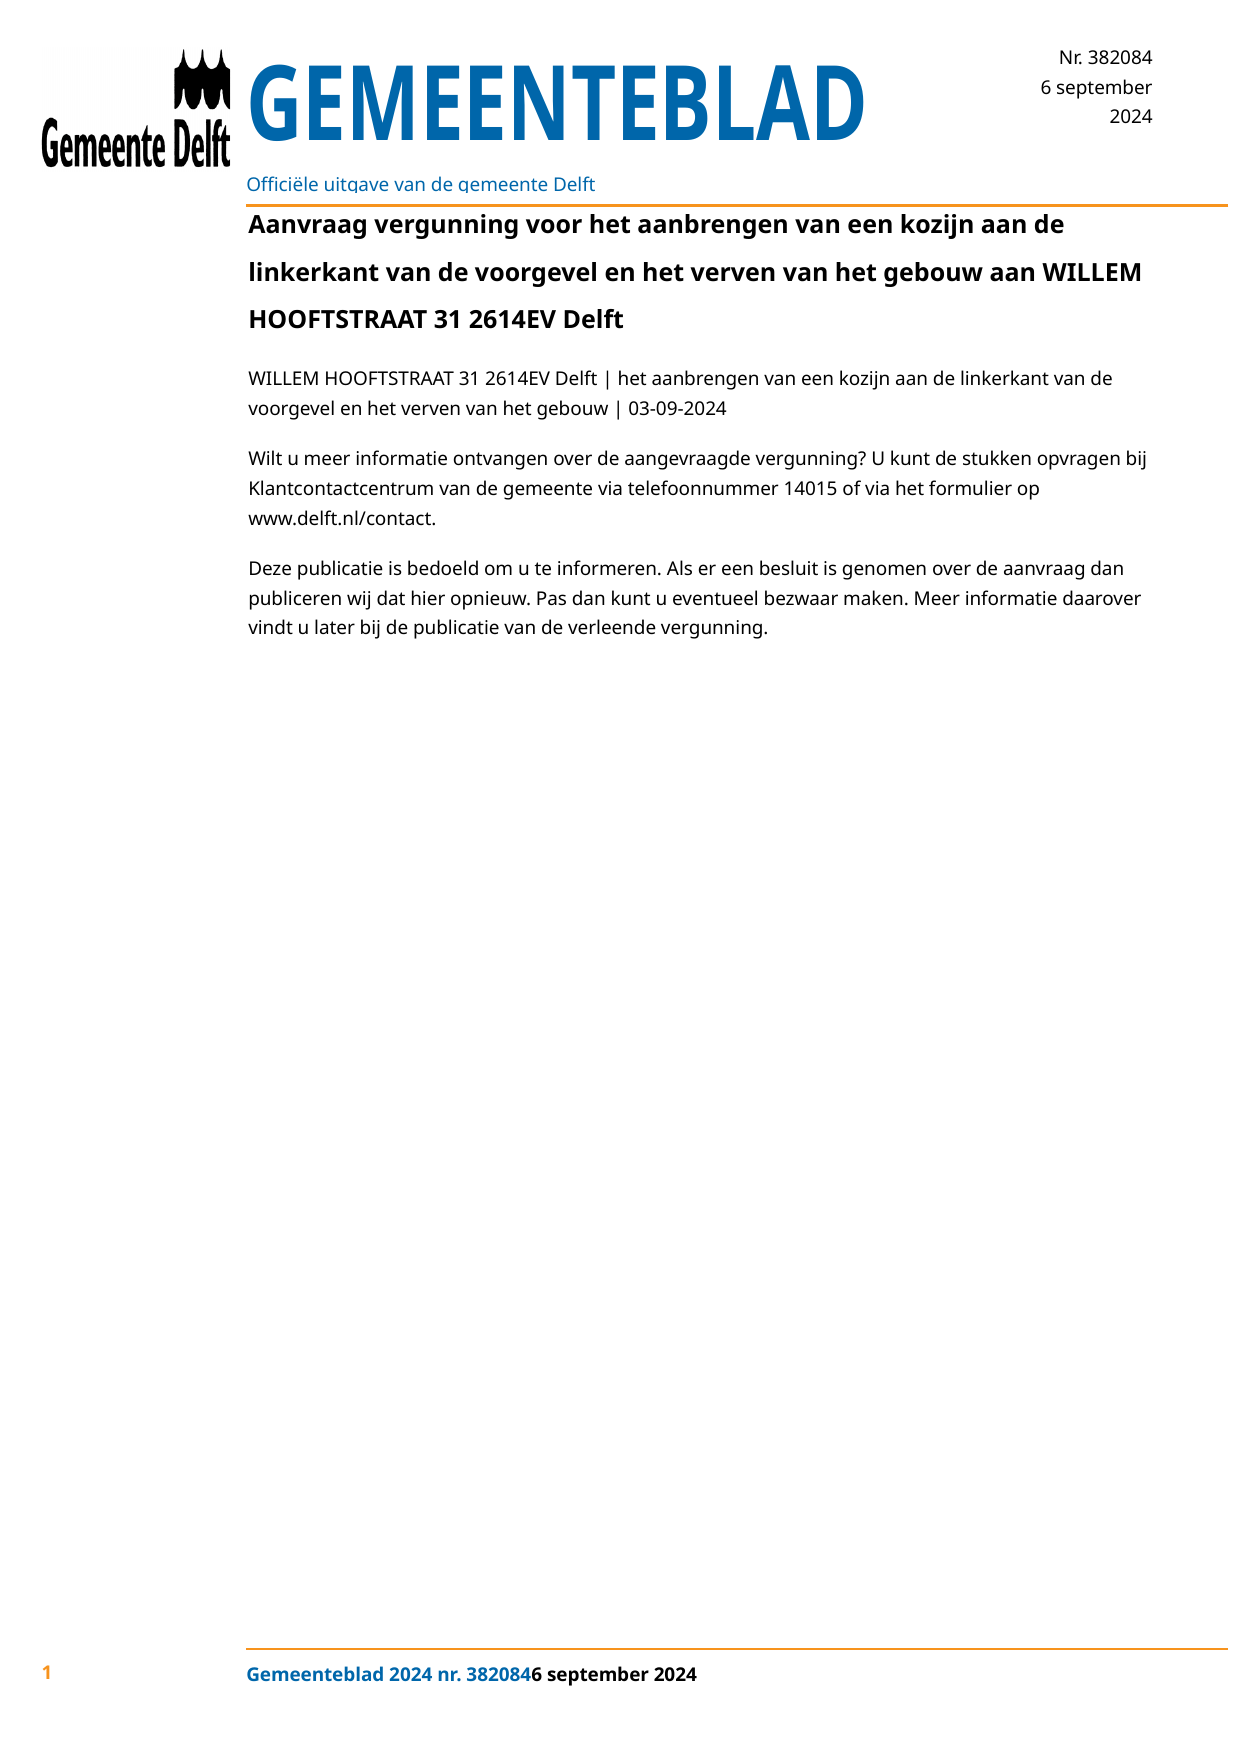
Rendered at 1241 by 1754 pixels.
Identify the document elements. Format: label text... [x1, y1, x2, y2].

text WILLEM HOOFTSTRAAT 31 2614EV Delft | het aanbrengen van een kozijn aan de linkerkant van de voorgevel en het verven van het gebouw | 03-09-2024 [248, 366, 1152, 421]
text Deze publicatie is bedoeld om u te informeren. Als er een besluit is genomen over de aanvraag dan publiceren wij dat hier opnieuw. Pas dan kunt u eventueel bezwaar maken. Meer informatie daarover vindt u later bij de publicatie van de verleende vergunning. [248, 555, 1152, 640]
text Wilt u meer informatie ontvangen over de aangevraagde vergunning? U kunt de stukken opvragen bij Klantcontactcentrum van de gemeente via telefoonnummer 14015 of via het formulier op www.delft.nl/contact. [248, 446, 1152, 530]
text Aanvraag vergunning voor het aanbrengen van een kozijn aan de linkerkant van de voorgevel en het verven van het gebouw aan WILLEM HOOFTSTRAAT 31 2614EV Delft [248, 207, 1152, 336]
picture [41, 47, 231, 172]
